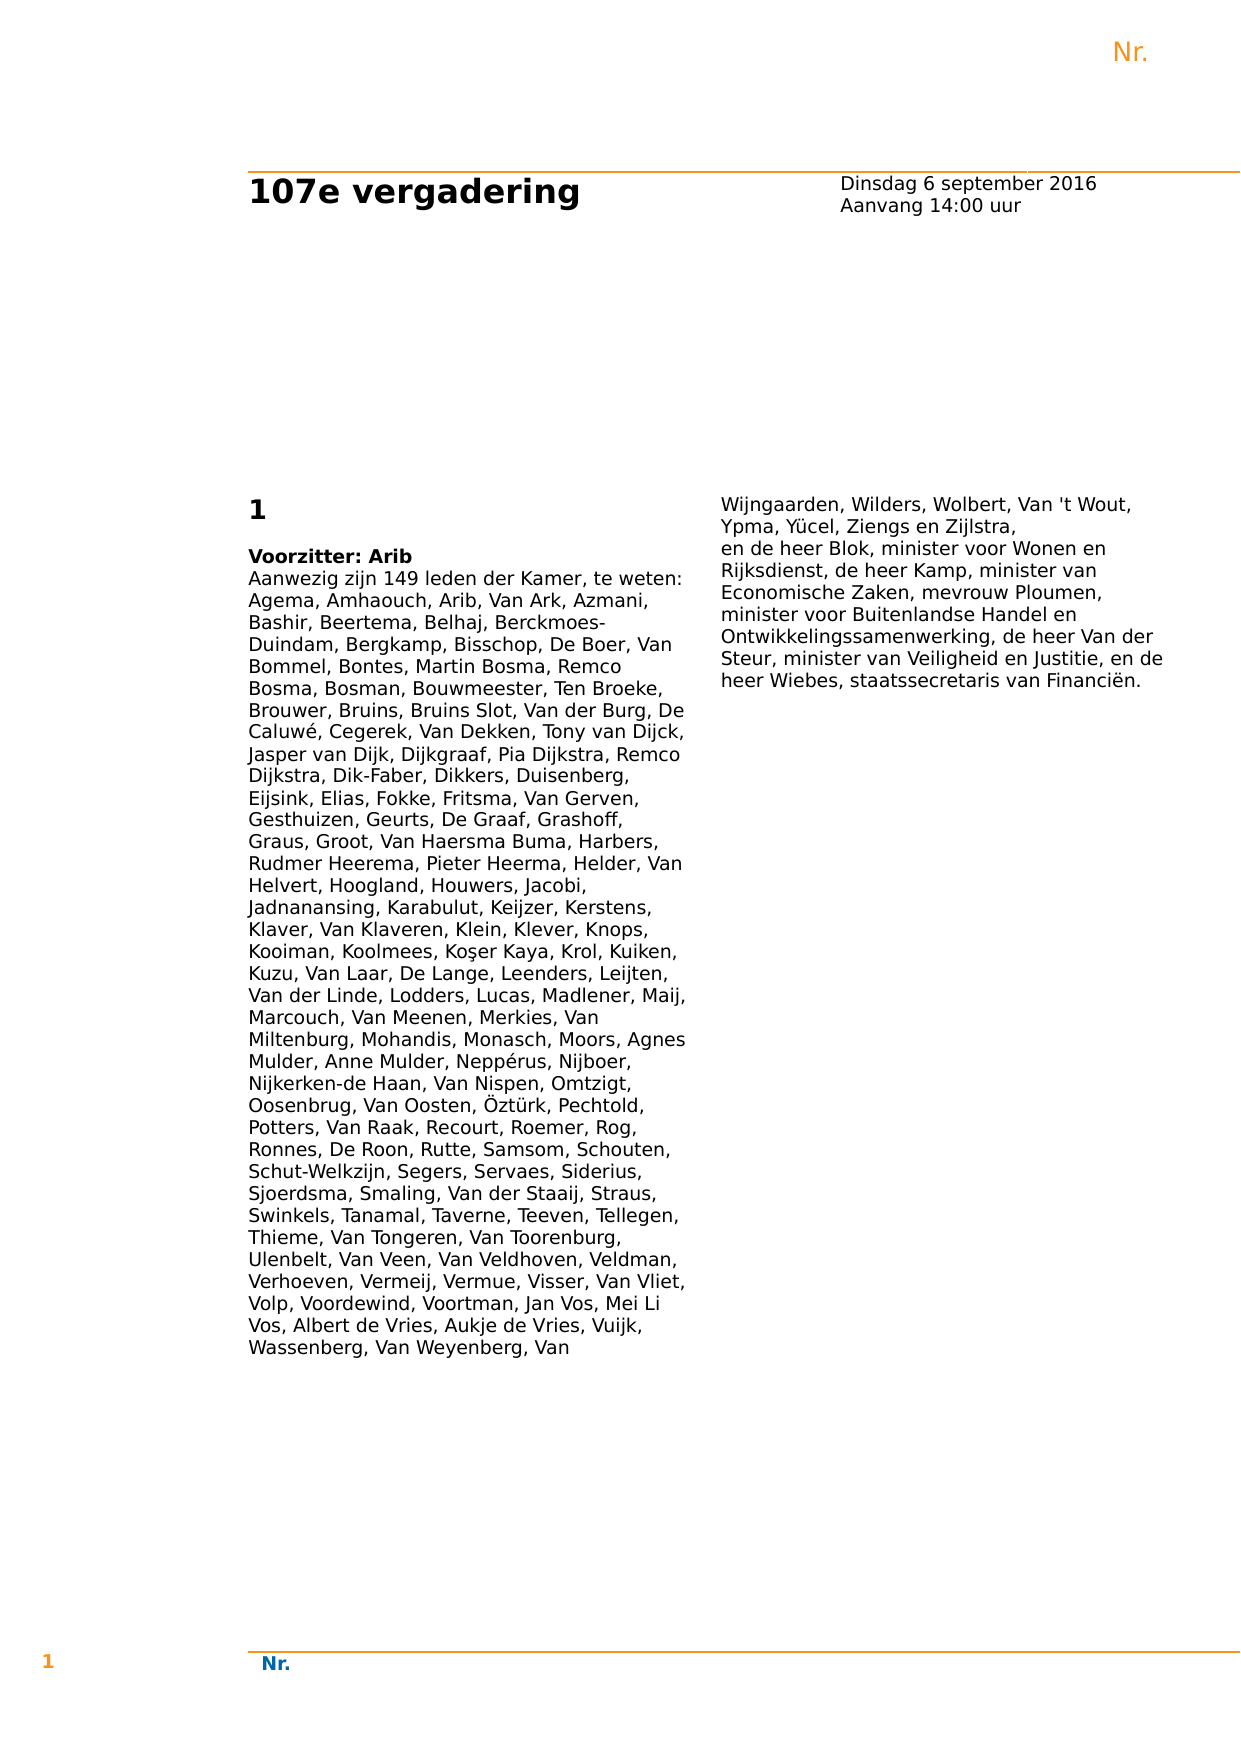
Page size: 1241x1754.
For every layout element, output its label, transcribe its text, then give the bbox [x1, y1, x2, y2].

table_header Dinsdag 6 september 2016 [840, 173, 1163, 195]
text en de heer Blok, minister voor Wonen en Rijksdienst, de heer Kamp, minister van Economische Zaken, mevrouw Ploumen, minister voor Buitenlandse Handel en Ontwikkelingssamenwerking, de heer Van der Steur, minister van Veiligheid en Justitie, en de heer Wiebes, staatssecretaris van Financiën. [721, 538, 1163, 692]
text Agema, Amhaouch, Arib, Van Ark, Azmani, Bashir, Beertema, Belhaj, Berckmoes-Duindam, Bergkamp, Bisschop, De Boer, Van Bommel, Bontes, Martin Bosma, Remco Bosma, Bosman, Bouwmeester, Ten Broeke, Brouwer, Bruins, Bruins Slot, Van der Burg, De Caluwé, Cegerek, Van Dekken, Tony van Dijck, Jasper van Dijk, Dijkgraaf, Pia Dijkstra, Remco Dijkstra, Dik-Faber, Dikkers, Duisenberg, Eijsink, Elias, Fokke, Fritsma, Van Gerven, Gesthuizen, Geurts, De Graaf, Grashoff, Graus, Groot, Van Haersma Buma, Harbers, Rudmer Heerema, Pieter Heerma, Helder, Van Helvert, Hoogland, Houwers, Jacobi, Jadnanansing, Karabulut, Keijzer, Kerstens, Klaver, Van Klaveren, Klein, Klever, Knops, Kooiman, Koolmees, Koşer Kaya, Krol, Kuiken, Kuzu, Van Laar, De Lange, Leenders, Leijten, Van der Linde, Lodders, Lucas, Madlener, Maij, Marcouch, Van Meenen, Merkies, Van Miltenburg, Mohandis, Monasch, Moors, Agnes Mulder, Anne Mulder, Neppérus, Nijboer, Nijkerken-de Haan, Van Nispen, Omtzigt, Oosenbrug, Van Oosten, Öztürk, Pechtold, Potters, Van Raak, Recourt, Roemer, Rog, Ronnes, De Roon, Rutte, Samsom, Schouten, Schut-Welkzijn, Segers, Servaes, Siderius, Sjoerdsma, Smaling, Van der Staaij, Straus, Swinkels, Tanamal, Taverne, Teeven, Tellegen, Thieme, Van Tongeren, Van Toorenburg, Ulenbelt, Van Veen, Van Veldhoven, Veldman, Verhoeven, Vermeij, Vermue, Visser, Van Vliet, Volp, Voordewind, Voortman, Jan Vos, Mei Li Vos, Albert de Vries, Aukje de Vries, Vuijk, Wassenberg, Van Weyenberg, Van [248, 589, 691, 1359]
text Wijngaarden, Wilders, Wolbert, Van 't Wout, Ypma, Yücel, Ziengs en Zijlstra, [721, 494, 1163, 538]
text Aanwezig zijn 149 leden der Kamer, te weten: [248, 568, 691, 589]
title 1 [248, 494, 691, 526]
table_header 107e vergadering [248, 173, 840, 217]
table_cell Aanvang 14:00 uur [840, 195, 1163, 217]
text Voorzitter: Arib [248, 546, 691, 568]
